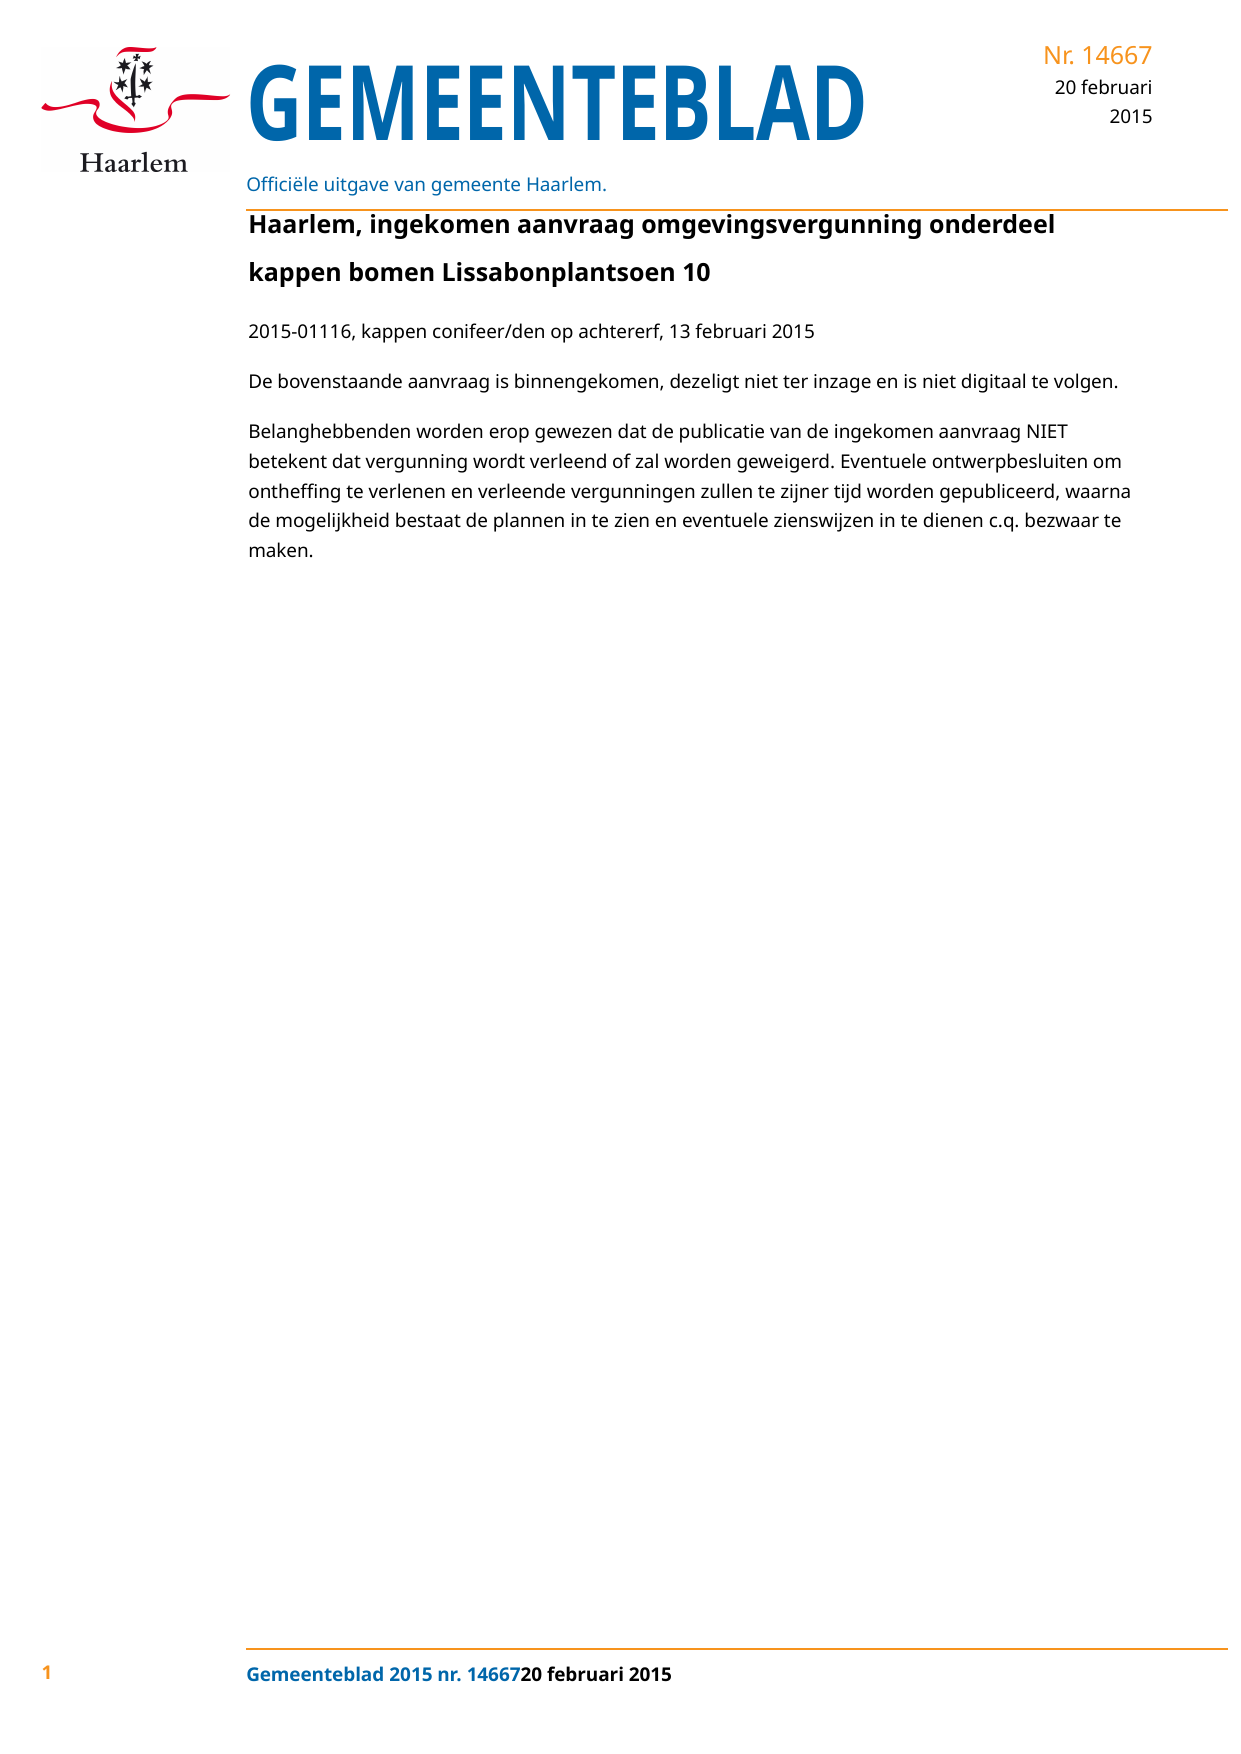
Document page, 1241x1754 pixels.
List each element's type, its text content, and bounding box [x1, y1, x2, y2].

text Belanghebbenden worden erop gewezen dat de publicatie van de ingekomen aanvraag NIET betekent dat vergunning wordt verleend of zal worden geweigerd. Eventuele ontwerpbesluiten om ontheffing te verlenen en verleende vergunningen zullen te zijner tijd worden gepubliceerd, waarna de mogelijkheid bestaat de plannen in te zien en eventuele zienswijzen in te dienen c.q. bezwaar te maken. [248, 419, 1152, 563]
text Haarlem, ingekomen aanvraag omgevingsvergunning onderdeel kappen bomen Lissabonplantsoen 10 [248, 211, 1152, 288]
text De bovenstaande aanvraag is binnengekomen, dezeligt niet ter inzage en is niet digitaal te volgen. [248, 368, 1152, 394]
picture [41, 47, 231, 172]
text 2015-01116, kappen conifeer/den op achtererf, 13 februari 2015 [248, 318, 1152, 344]
